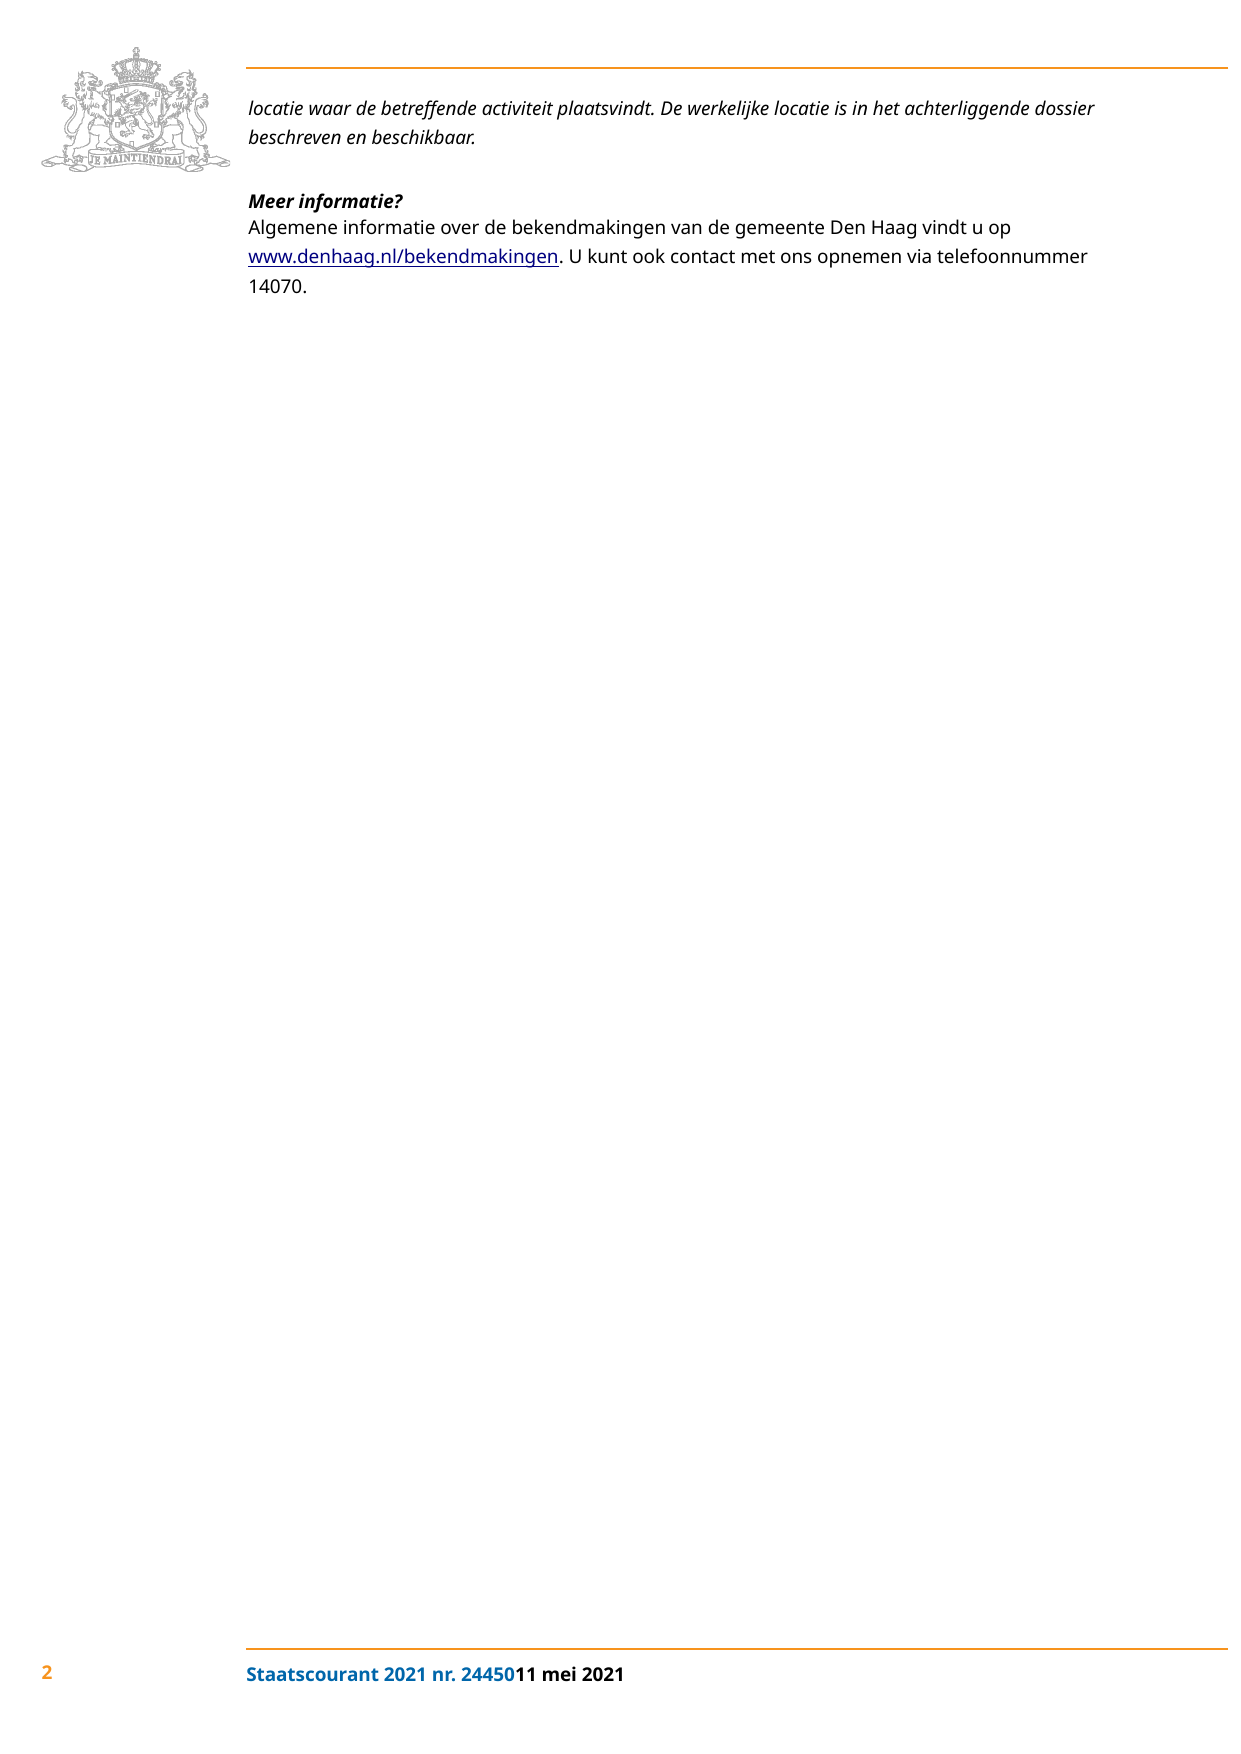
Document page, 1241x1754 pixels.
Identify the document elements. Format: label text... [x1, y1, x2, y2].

text locatie waar de betreffende activiteit plaatsvindt. De werkelijke locatie is in het achterliggende dossier beschreven en beschikbaar. [248, 95, 1152, 150]
picture [41, 47, 231, 172]
text Algemene informatie over de bekendmakingen van de gemeente Den Haag vindt u op www.denhaag.nl/bekendmakingen. U kunt ook contact met ons opnemen via telefoonnummer 14070. [248, 214, 1152, 299]
text Meer informatie? [248, 188, 1152, 214]
